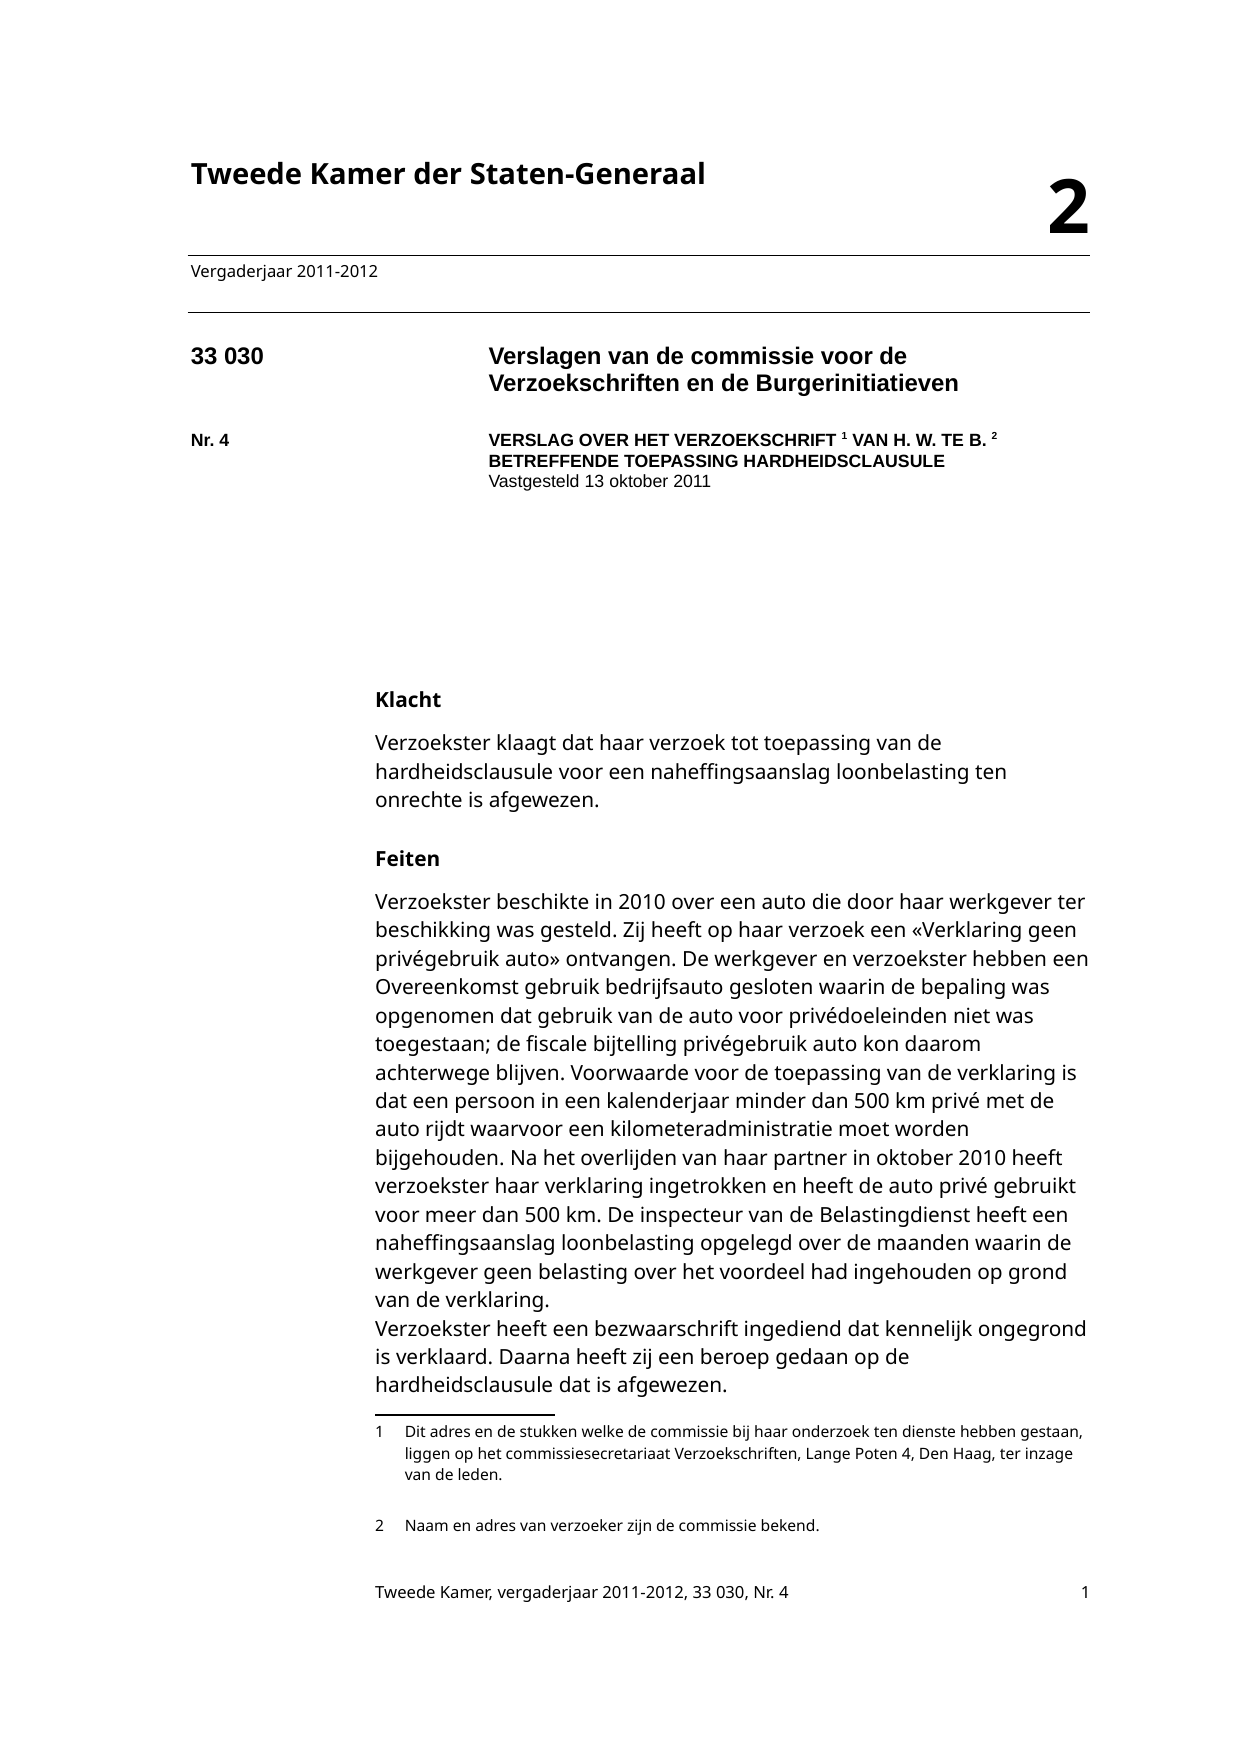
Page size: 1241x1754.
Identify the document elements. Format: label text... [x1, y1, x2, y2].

text Verzoekster klaagt dat haar verzoek tot toepassing van de hardheidsclausule voor een naheffingsaanslag loonbelasting ten onrechte is afgewezen. [375, 728, 1090, 814]
table_cell [485, 256, 1090, 312]
text Klacht [375, 685, 1090, 713]
table_cell Vergaderjaar 2011-2012 [188, 256, 485, 312]
text Feiten [375, 844, 1090, 872]
text Verzoekster beschikte in 2010 over een auto die door haar werkgever ter beschikking was gesteld. Zij heeft op haar verzoek een «Verklaring geen privégebruik auto» ontvangen. De werkgever en verzoekster hebben een Overeenkomst gebruik bedrijfsauto gesloten waarin de bepaling was opgenomen dat gebruik van de auto voor privédoeleinden niet was toegestaan; de fiscale bijtelling privégebruik auto kon daarom achterwege blijven. Voorwaarde voor de toepassing van de verklaring is dat een persoon in een kalenderjaar minder dan 500 km privé met de auto rijdt waarvoor een kilometeradministratie moet worden bijgehouden. Na het overlijden van haar partner in oktober 2010 heeft verzoekster haar verklaring ingetrokken en heeft de auto privé gebruikt voor meer dan 500 km. De inspecteur van de Belastingdienst heeft een naheffingsaanslag loonbelasting opgelegd over de maanden waarin de werkgever geen belasting over het voordeel had ingehouden op grond van de verklaring. [375, 887, 1090, 1314]
text Verzoekster heeft een bezwaarschrift ingediend dat kennelijk ongegrond is verklaard. Daarna heeft zij een beroep gedaan op de hardheidsclausule dat is afgewezen. [375, 1314, 1090, 1399]
table_header Tweede Kamer der Staten-Generaal [188, 150, 909, 255]
table_cell [485, 313, 1090, 339]
table_cell Verslagen van de commissie voor de Verzoekschriften en de Burgerinitiatieven [485, 339, 1090, 427]
table_cell Nr. 4 [188, 427, 485, 566]
table_cell 33 030 [188, 339, 485, 427]
table_header 2 [910, 150, 1090, 255]
table_cell [188, 313, 485, 339]
table_cell VERSLAG OVER HET VERZOEKSCHRIFT VAN H. W. TE B. BETREFFENDE TOEPASSING HARDHEIDSCLAUSULE Vastgesteld 13 oktober 2011 [485, 427, 1090, 566]
